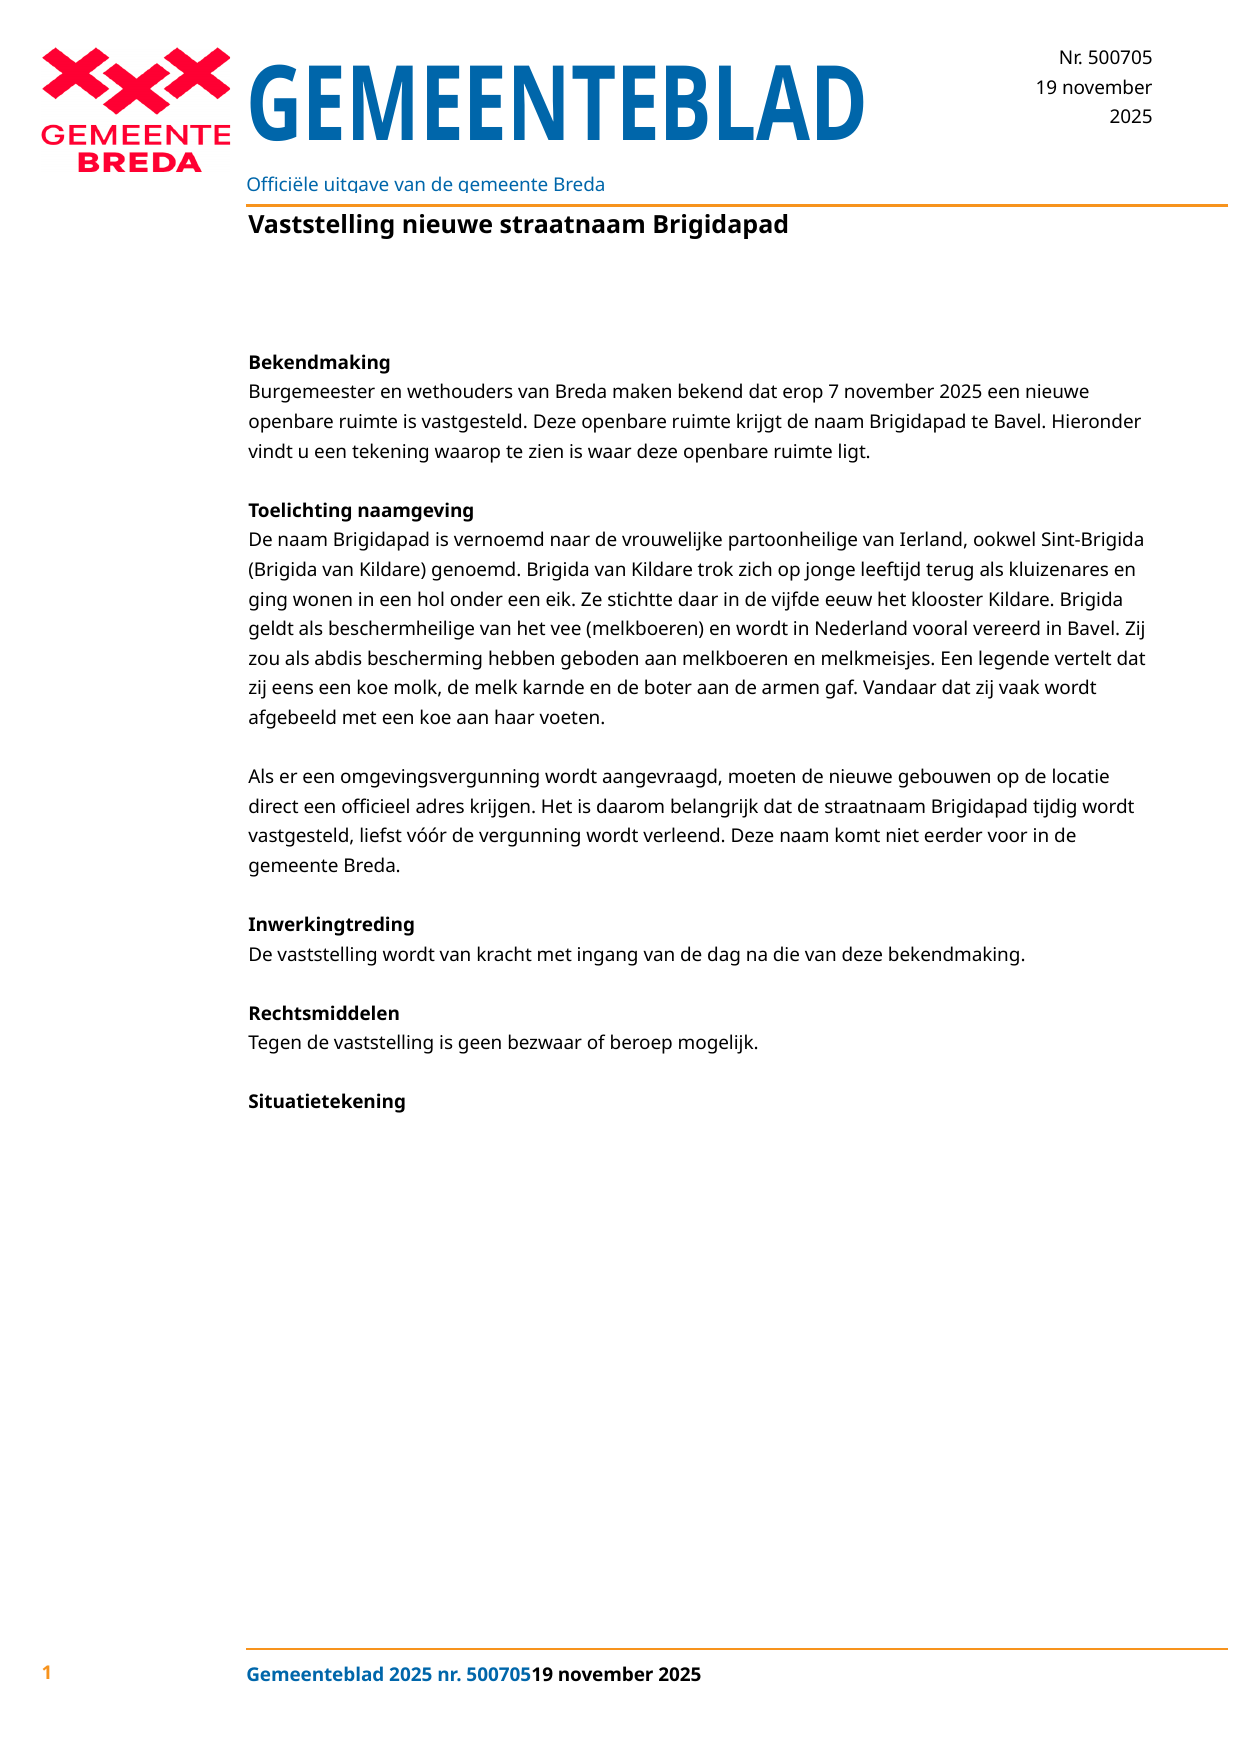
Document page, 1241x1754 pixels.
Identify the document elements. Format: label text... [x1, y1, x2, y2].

text Rechtsmiddelen [248, 1000, 1152, 1026]
picture [41, 47, 231, 172]
text Toelichting naamgeving [248, 497, 1152, 523]
text Situatietekening [248, 1089, 1152, 1114]
text Burgemeester en wethouders van Breda maken bekend dat erop 7 november 2025 een nieuwe openbare ruimte is vastgesteld. Deze openbare ruimte krijgt de naam Brigidapad te Bavel. Hieronder vindt u een tekening waarop te zien is waar deze openbare ruimte ligt. [248, 379, 1152, 464]
text Bekendmaking [248, 349, 1152, 375]
text De vaststelling wordt van kracht met ingang van de dag na die van deze bekendmaking. [248, 941, 1152, 967]
text Als er een omgevingsvergunning wordt aangevraagd, moeten de nieuwe gebouwen op de locatie direct een officieel adres krijgen. Het is daarom belangrijk dat de straatnaam Brigidapad tijdig wordt vastgesteld, liefst vóór de vergunning wordt verleend. Deze naam komt niet eerder voor in de gemeente Breda. [248, 763, 1152, 878]
text Tegen de vaststelling is geen bezwaar of beroep mogelijk. [248, 1029, 1152, 1055]
text Vaststelling nieuwe straatnaam Brigidapad [248, 207, 1152, 241]
text De naam Brigidapad is vernoemd naar de vrouwelijke partoonheilige van Ierland, ookwel Sint-Brigida (Brigida van Kildare) genoemd. Brigida van Kildare trok zich op jonge leeftijd terug als kluizenares en ging wonen in een hol onder een eik. Ze stichtte daar in de vijfde eeuw het klooster Kildare. Brigida geldt als beschermheilige van het vee (melkboeren) en wordt in Nederland vooral vereerd in Bavel. Zij zou als abdis bescherming hebben geboden aan melkboeren en melkmeisjes. Een legende vertelt dat zij eens een koe molk, de melk karnde en de boter aan de armen gaf. Vandaar dat zij vaak wordt afgebeeld met een koe aan haar voeten. [248, 527, 1152, 730]
text Inwerkingtreding [248, 911, 1152, 937]
